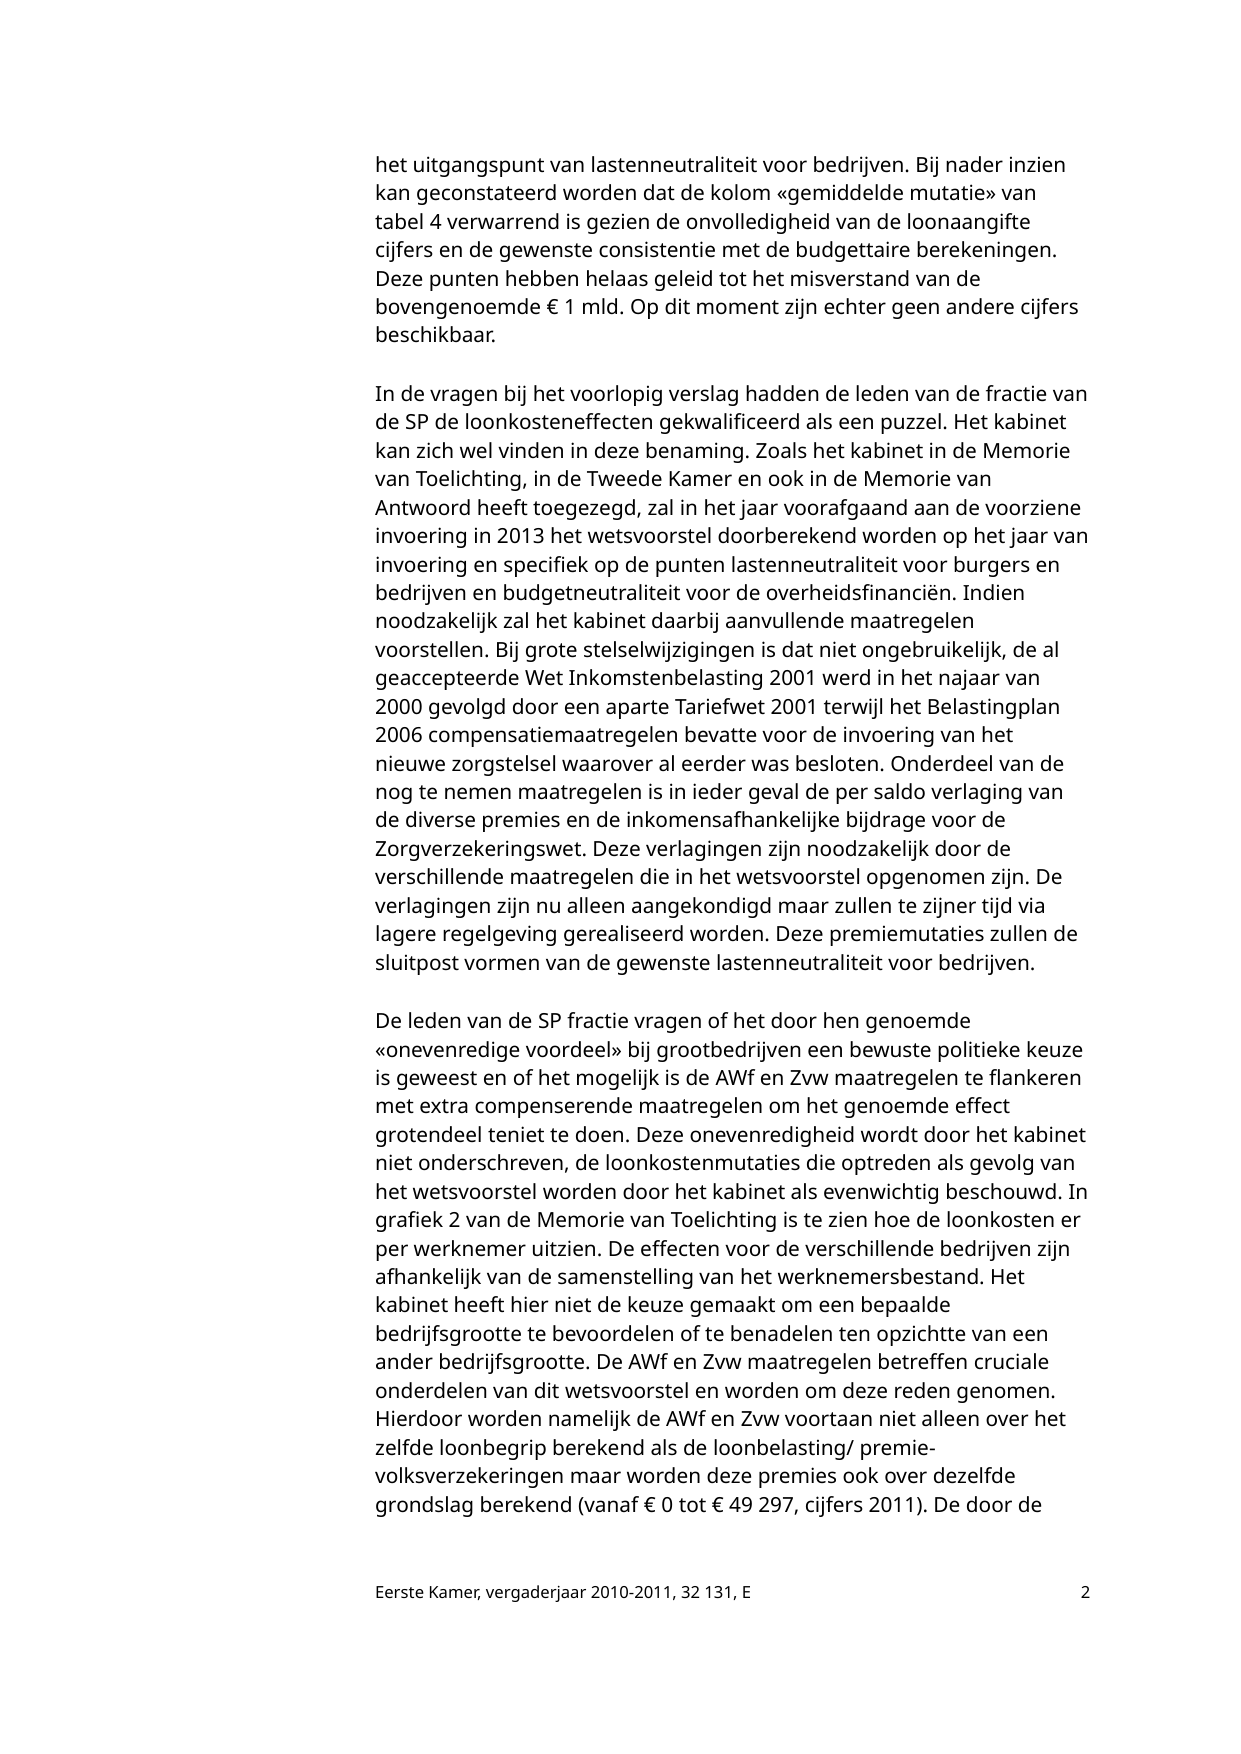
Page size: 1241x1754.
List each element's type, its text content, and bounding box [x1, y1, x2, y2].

text In de vragen bij het voorlopig verslag hadden de leden van de fractie van de SP de loonkosteneffecten gekwalificeerd als een puzzel. Het kabinet kan zich wel vinden in deze benaming. Zoals het kabinet in de Memorie van Toelichting, in de Tweede Kamer en ook in de Memorie van Antwoord heeft toegezegd, zal in het jaar voorafgaand aan de voorziene invoering in 2013 het wetsvoorstel doorberekend worden op het jaar van invoering en specifiek op de punten lastenneutraliteit voor burgers en bedrijven en budgetneutraliteit voor de overheidsfinanciën. Indien noodzakelijk zal het kabinet daarbij aanvullende maatregelen voorstellen. Bij grote stelselwijzigingen is dat niet ongebruikelijk, de al geaccepteerde Wet Inkomstenbelasting 2001 werd in het najaar van 2000 gevolgd door een aparte Tariefwet 2001 terwijl het Belastingplan 2006 compensatiemaatregelen bevatte voor de invoering van het nieuwe zorgstelsel waarover al eerder was besloten. Onderdeel van de nog te nemen maatregelen is in ieder geval de per saldo verlaging van de diverse premies en de inkomensafhankelijke bijdrage voor de Zorgverzekeringswet. Deze verlagingen zijn noodzakelijk door de verschillende maatregelen die in het wetsvoorstel opgenomen zijn. De verlagingen zijn nu alleen aangekondigd maar zullen te zijner tijd via lagere regelgeving gerealiseerd worden. Deze premiemutaties zullen de sluitpost vormen van de gewenste lastenneutraliteit voor bedrijven. [375, 379, 1090, 976]
text De leden van de SP fractie vragen of het door hen genoemde «onevenredige voordeel» bij grootbedrijven een bewuste politieke keuze is geweest en of het mogelijk is de AWf en Zvw maatregelen te flankeren met extra compenserende maatregelen om het genoemde effect grotendeel teniet te doen. Deze onevenredigheid wordt door het kabinet niet onderschreven, de loonkostenmutaties die optreden als gevolg van het wetsvoorstel worden door het kabinet als evenwichtig beschouwd. In grafiek 2 van de Memorie van Toelichting is te zien hoe de loonkosten er per werknemer uitzien. De effecten voor de verschillende bedrijven zijn afhankelijk van de samenstelling van het werknemersbestand. Het kabinet heeft hier niet de keuze gemaakt om een bepaalde bedrijfsgrootte te bevoordelen of te benadelen ten opzichtte van een ander bedrijfsgrootte. De AWf en Zvw maatregelen betreffen cruciale onderdelen van dit wetsvoorstel en worden om deze reden genomen. Hierdoor worden namelijk de AWf en Zvw voortaan niet alleen over het zelfde loonbegrip berekend als de loonbelasting/ premie-volksverzekeringen maar worden deze premies ook over dezelfde grondslag berekend (vanaf € 0 tot € 49 297, cijfers 2011). De door de [375, 1006, 1090, 1518]
text het uitgangspunt van lastenneutraliteit voor bedrijven. Bij nader inzien kan geconstateerd worden dat de kolom «gemiddelde mutatie» van tabel 4 verwarrend is gezien de onvolledigheid van de loonaangifte cijfers en de gewenste consistentie met de budgettaire berekeningen. Deze punten hebben helaas geleid tot het misverstand van de bovengenoemde € 1 mld. Op dit moment zijn echter geen andere cijfers beschikbaar. [375, 150, 1090, 349]
